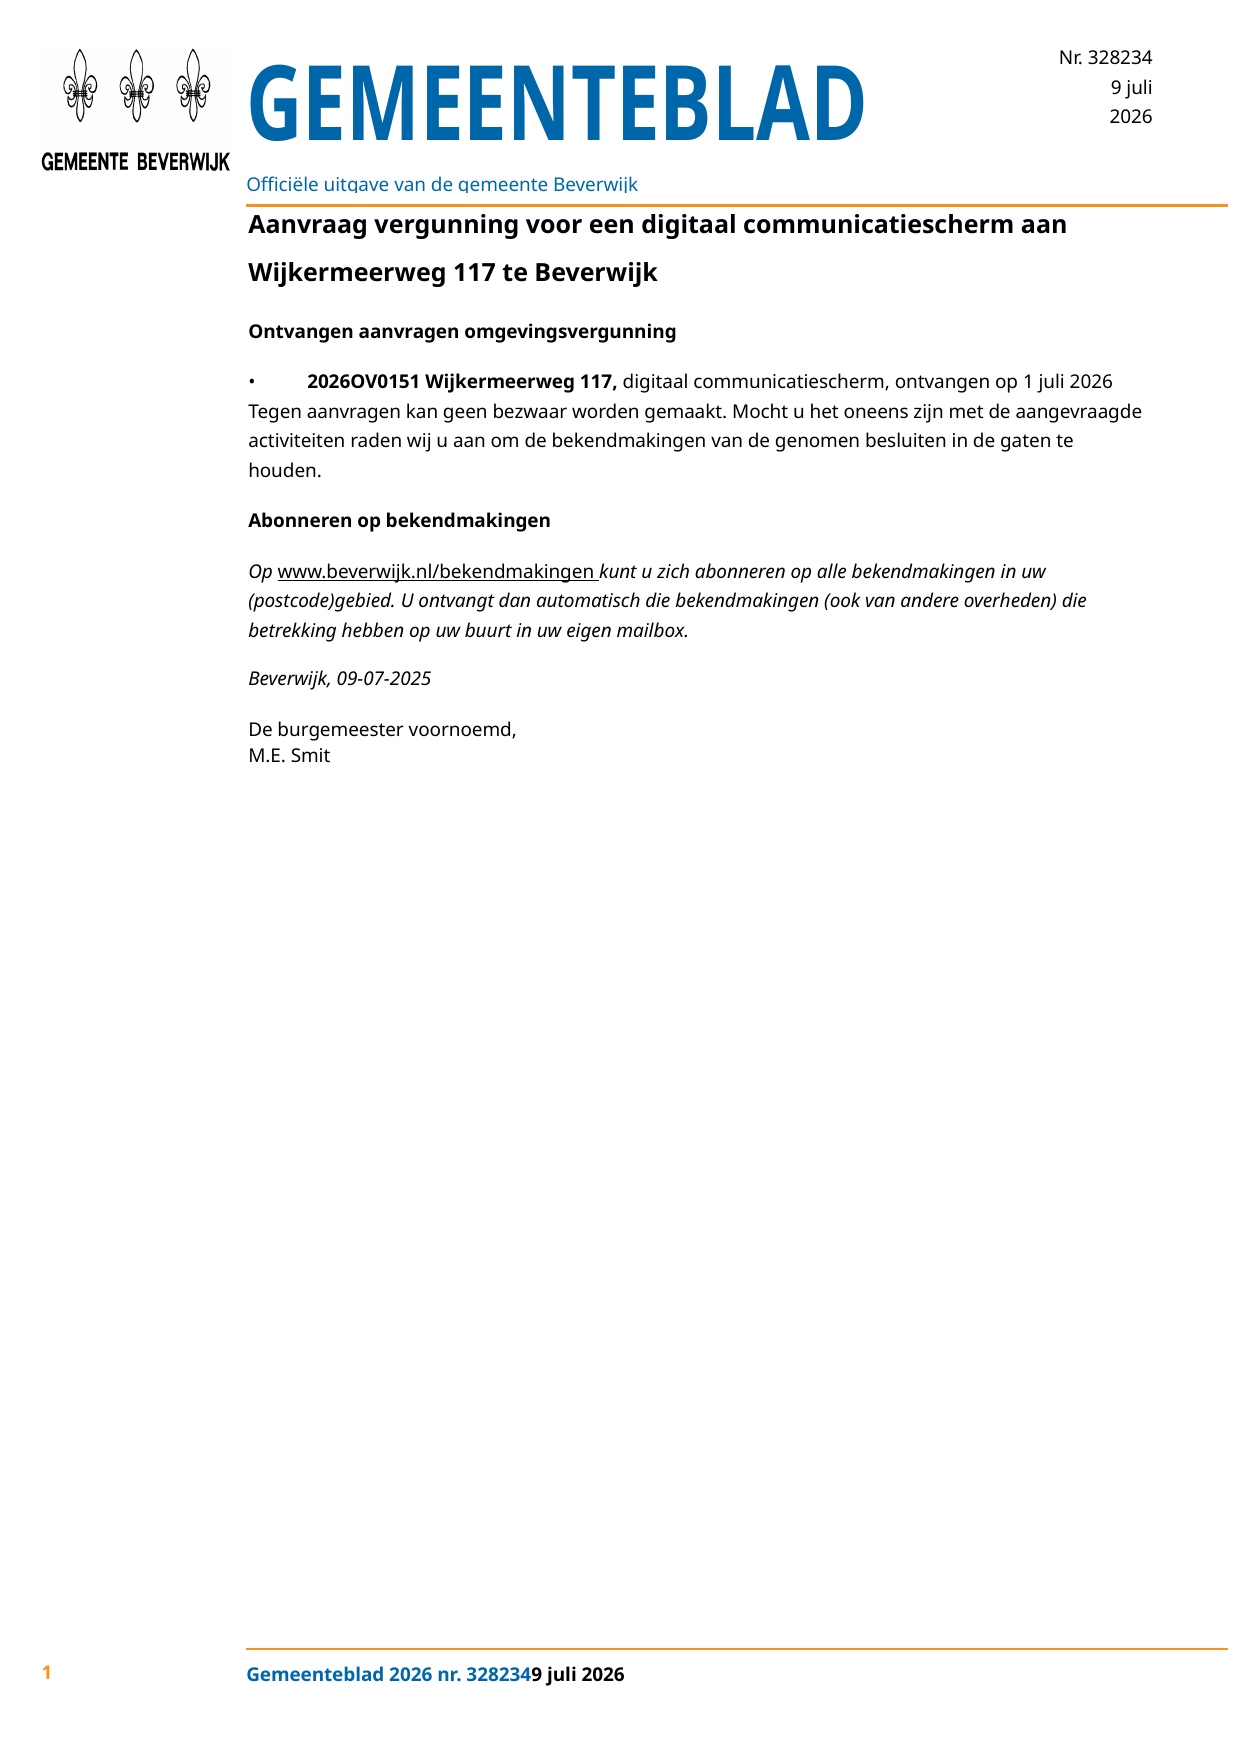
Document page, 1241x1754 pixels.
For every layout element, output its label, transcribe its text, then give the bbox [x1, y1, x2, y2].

list 2026OV0151 Wijkermeerweg 117, digitaal communicatiescherm, ontvangen op 1 juli 2026 [248, 368, 1152, 394]
text Abonneren op bekendmakingen [248, 507, 1152, 533]
text Beverwijk, 09-07-2025 [248, 665, 1152, 691]
text Op www.beverwijk.nl/bekendmakingen kunt u zich abonneren op alle bekendmakingen in uw (postcode)gebied. U ontvangt dan automatisch die bekendmakingen (ook van andere overheden) die betrekking hebben op uw buurt in uw eigen mailbox. [248, 558, 1152, 643]
text Tegen aanvragen kan geen bezwaar worden gemaakt. Mocht u het oneens zijn met de aangevraagde activiteiten raden wij u aan om de bekendmakingen van de genomen besluiten in de gaten te houden. [248, 398, 1152, 483]
text M.E. Smit [248, 742, 1152, 768]
picture [41, 47, 231, 172]
text Ontvangen aanvragen omgevingsvergunning [248, 318, 1152, 344]
text De burgemeester voornoemd, [248, 716, 1152, 742]
text Aanvraag vergunning voor een digitaal communicatiescherm aan Wijkermeerweg 117 te Beverwijk [248, 207, 1152, 288]
